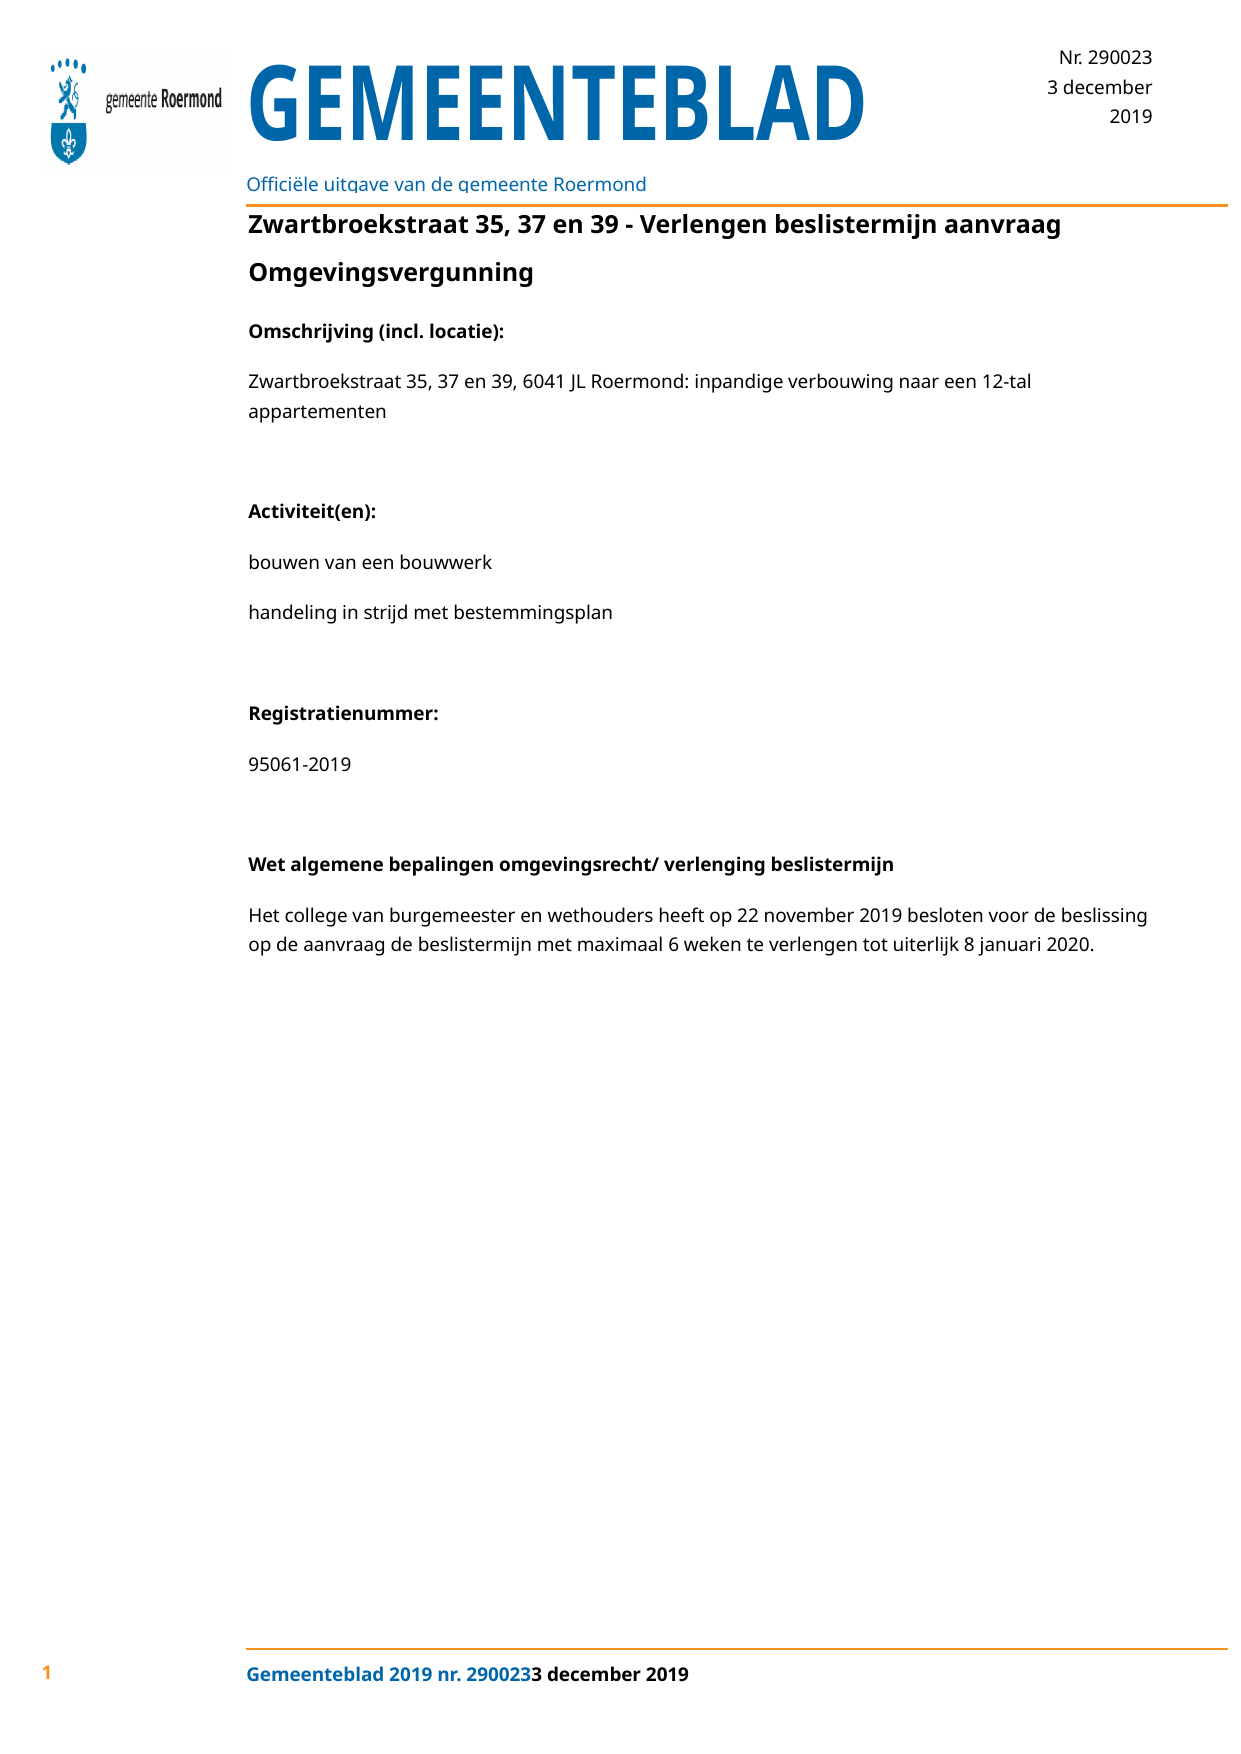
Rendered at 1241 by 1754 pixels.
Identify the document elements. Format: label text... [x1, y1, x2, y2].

text Het college van burgemeester en wethouders heeft op 22 november 2019 besloten voor de beslissing op de aanvraag de beslistermijn met maximaal 6 weken te verlengen tot uiterlijk 8 januari 2020. [248, 902, 1152, 957]
text bouwen van een bouwwerk [248, 549, 1152, 575]
text handeling in strijd met bestemmingsplan [248, 599, 1152, 625]
text Wet algemene bepalingen omgevingsrecht/ verlenging beslistermijn [248, 852, 1152, 877]
text Zwartbroekstraat 35, 37 en 39, 6041 JL Roermond: inpandige verbouwing naar een 12-tal appartementen [248, 368, 1152, 424]
text Activiteit(en): [248, 499, 1152, 524]
text Zwartbroekstraat 35, 37 en 39 - Verlengen beslistermijn aanvraag Omgevingsvergunning [248, 207, 1152, 288]
picture [41, 47, 231, 172]
text Omschrijving (incl. locatie): [248, 318, 1152, 344]
text 95061-2019 [248, 751, 1152, 777]
text Registratienummer: [248, 700, 1152, 726]
